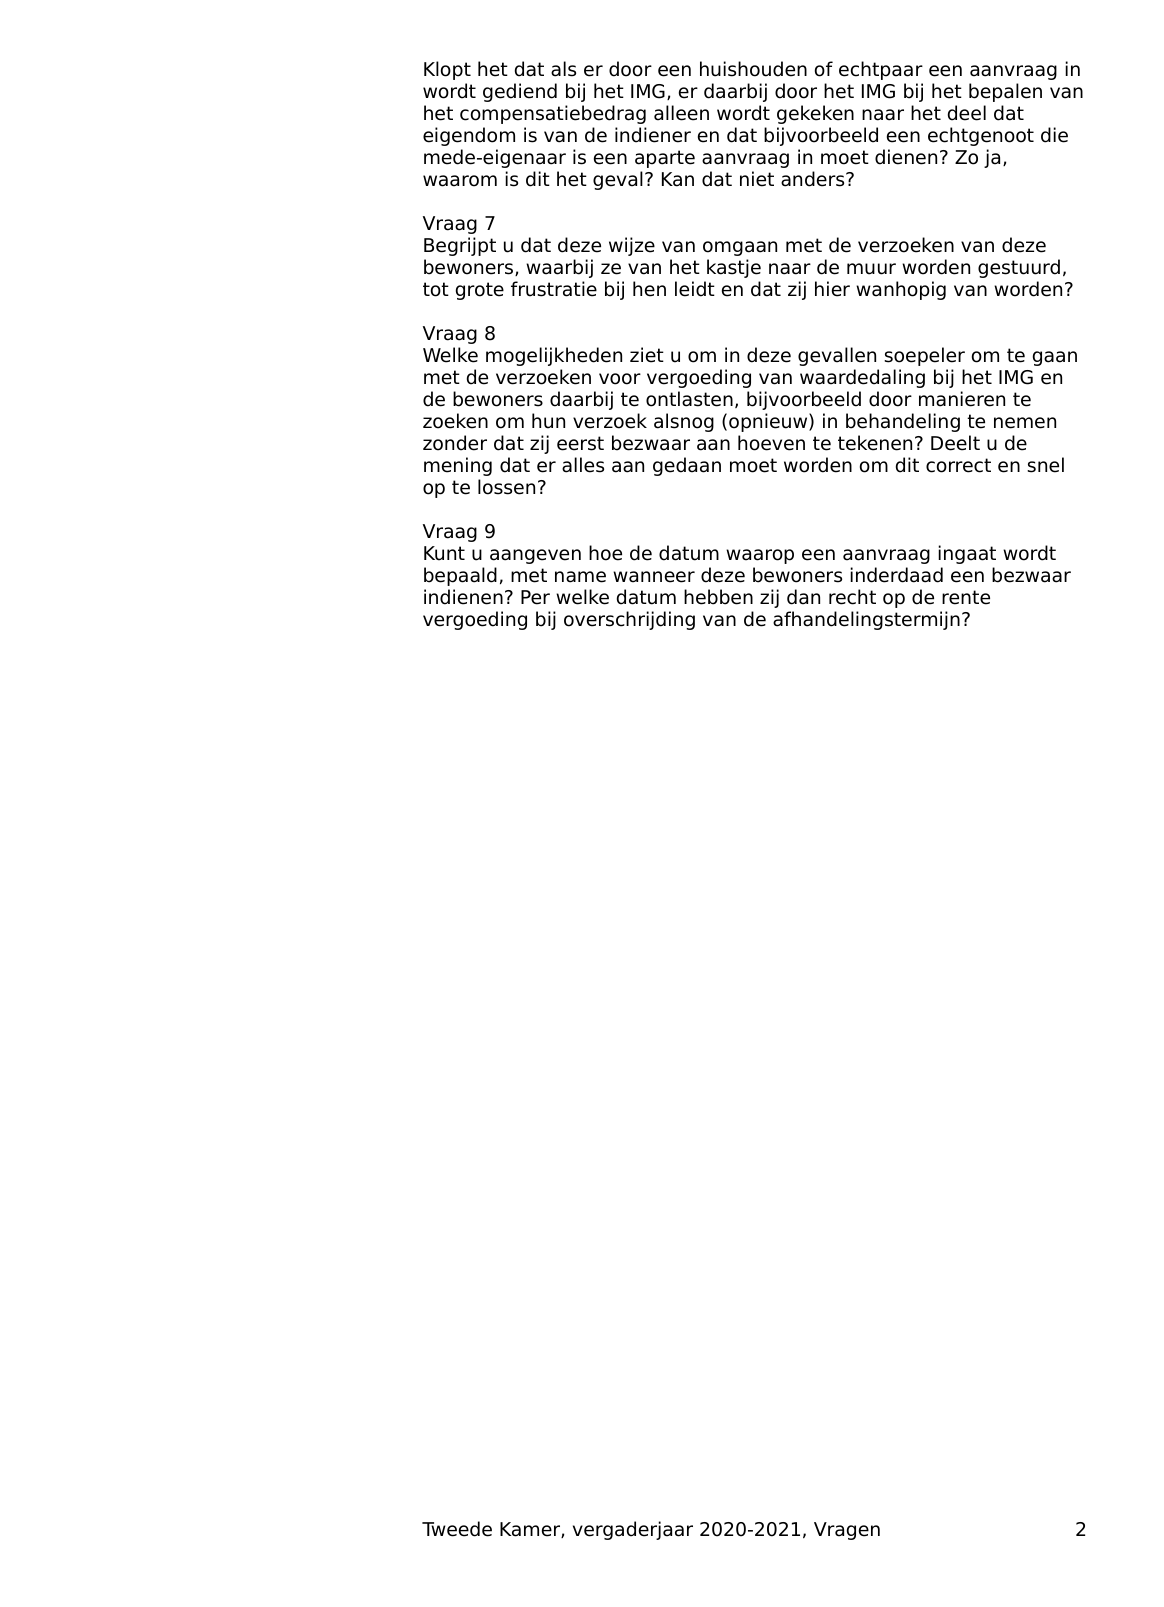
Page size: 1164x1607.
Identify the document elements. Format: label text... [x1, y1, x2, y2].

text Welke mogelijkheden ziet u om in deze gevallen soepeler om te gaan met de verzoeken voor vergoeding van waardedaling bij het IMG en de bewoners daarbij te ontlasten, bijvoorbeeld door manieren te zoeken om hun verzoek alsnog (opnieuw) in behandeling te nemen zonder dat zij eerst bezwaar aan hoeven te tekenen? Deelt u de mening dat er alles aan gedaan moet worden om dit correct en snel op te lossen? [422, 345, 1087, 499]
text Klopt het dat als er door een huishouden of echtpaar een aanvraag in wordt gediend bij het IMG, er daarbij door het IMG bij het bepalen van het compensatiebedrag alleen wordt gekeken naar het deel dat eigendom is van de indiener en dat bijvoorbeeld een echtgenoot die mede-eigenaar is een aparte aanvraag in moet dienen? Zo ja, waarom is dit het geval? Kan dat niet anders? [422, 59, 1087, 191]
text Kunt u aangeven hoe de datum waarop een aanvraag ingaat wordt bepaald, met name wanneer deze bewoners inderdaad een bezwaar indienen? Per welke datum hebben zij dan recht op de rente vergoeding bij overschrijding van de afhandelingstermijn? [422, 543, 1087, 631]
text Vraag 7 [422, 213, 1087, 235]
text Begrijpt u dat deze wijze van omgaan met de verzoeken van deze bewoners, waarbij ze van het kastje naar de muur worden gestuurd, tot grote frustratie bij hen leidt en dat zij hier wanhopig van worden? [422, 235, 1087, 301]
text Vraag 9 [422, 521, 1087, 543]
text Vraag 8 [422, 323, 1087, 345]
